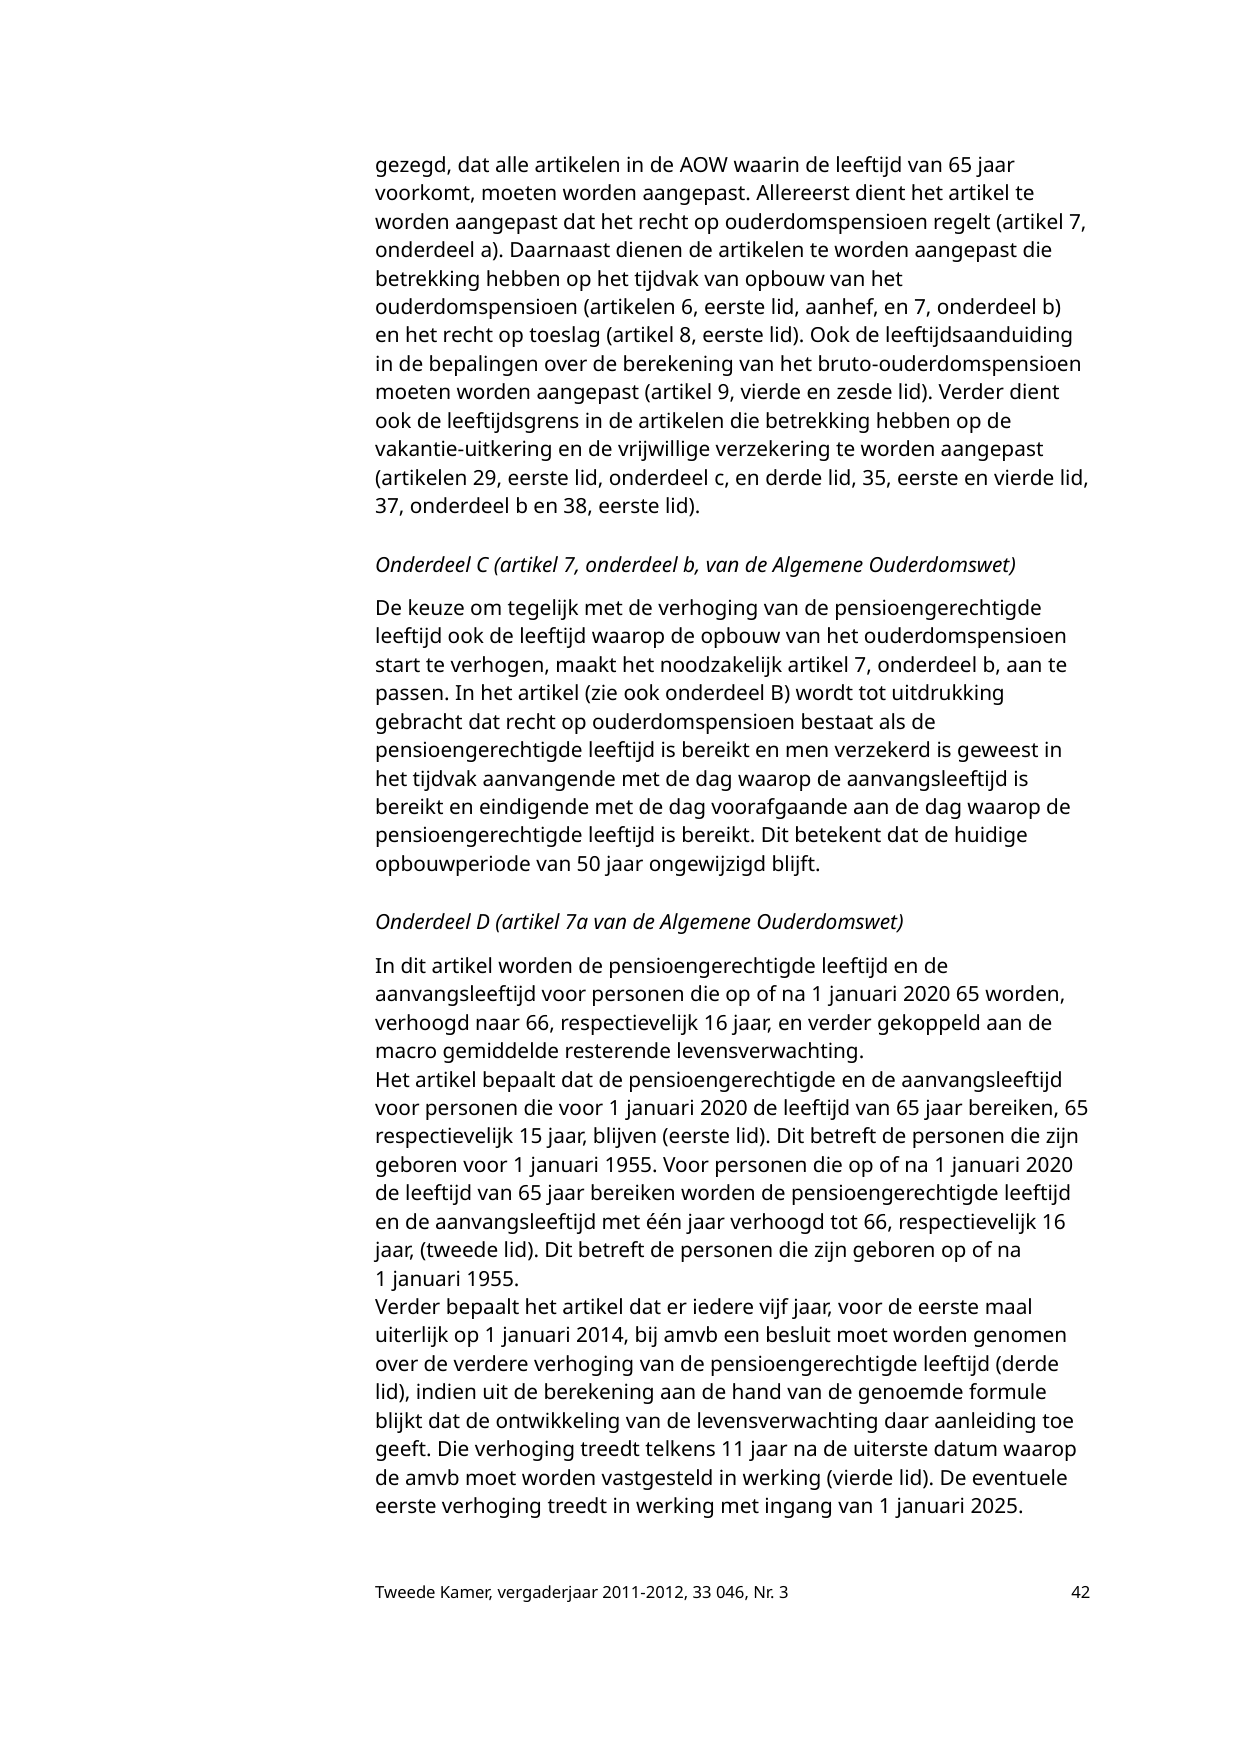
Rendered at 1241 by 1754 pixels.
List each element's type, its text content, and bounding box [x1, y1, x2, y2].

text Het artikel bepaalt dat de pensioengerechtigde en de aanvangsleeftijd voor personen die voor 1 januari 2020 de leeftijd van 65 jaar bereiken, 65 respectievelijk 15 jaar, blijven (eerste lid). Dit betreft de personen die zijn geboren voor 1 januari 1955. Voor personen die op of na 1 januari 2020 de leeftijd van 65 jaar bereiken worden de pensioengerechtigde leeftijd en de aanvangsleeftijd met één jaar verhoogd tot 66, respectievelijk 16 jaar, (tweede lid). Dit betreft de personen die zijn geboren op of na 1 januari 1955. [375, 1065, 1090, 1292]
text Onderdeel C (artikel 7, onderdeel b, van de Algemene Ouderdomswet) [375, 550, 1090, 578]
text In dit artikel worden de pensioengerechtigde leeftijd en de aanvangsleeftijd voor personen die op of na 1 januari 2020 65 worden, verhoogd naar 66, respectievelijk 16 jaar, en verder gekoppeld aan de macro gemiddelde resterende levensverwachting. [375, 951, 1090, 1065]
text Verder bepaalt het artikel dat er iedere vijf jaar, voor de eerste maal uiterlijk op 1 januari 2014, bij amvb een besluit moet worden genomen over de verdere verhoging van de pensioengerechtigde leeftijd (derde lid), indien uit de berekening aan de hand van de genoemde formule blijkt dat de ontwikkeling van de levensverwachting daar aanleiding toe geeft. Die verhoging treedt telkens 11 jaar na de uiterste datum waarop de amvb moet worden vastgesteld in werking (vierde lid). De eventuele eerste verhoging treedt in werking met ingang van 1 januari 2025. [375, 1292, 1090, 1520]
text Onderdeel D (artikel 7a van de Algemene Ouderdomswet) [375, 907, 1090, 936]
text De keuze om tegelijk met de verhoging van de pensioengerechtigde leeftijd ook de leeftijd waarop de opbouw van het ouderdomspensioen start te verhogen, maakt het noodzakelijk artikel 7, onderdeel b, aan te passen. In het artikel (zie ook onderdeel B) wordt tot uitdrukking gebracht dat recht op ouderdomspensioen bestaat als de pensioengerechtigde leeftijd is bereikt en men verzekerd is geweest in het tijdvak aanvangende met de dag waarop de aanvangsleeftijd is bereikt en eindigende met de dag voorafgaande aan de dag waarop de pensioengerechtigde leeftijd is bereikt. Dit betekent dat de huidige opbouwperiode van 50 jaar ongewijzigd blijft. [375, 593, 1090, 877]
text gezegd, dat alle artikelen in de AOW waarin de leeftijd van 65 jaar voorkomt, moeten worden aangepast. Allereerst dient het artikel te worden aangepast dat het recht op ouderdomspensioen regelt (artikel 7, onderdeel a). Daarnaast dienen de artikelen te worden aangepast die betrekking hebben op het tijdvak van opbouw van het ouderdomspensioen (artikelen 6, eerste lid, aanhef, en 7, onderdeel b) en het recht op toeslag (artikel 8, eerste lid). Ook de leeftijdsaanduiding in de bepalingen over de berekening van het bruto-ouderdomspensioen moeten worden aangepast (artikel 9, vierde en zesde lid). Verder dient ook de leeftijdsgrens in de artikelen die betrekking hebben op de vakantie-uitkering en de vrijwillige verzekering te worden aangepast (artikelen 29, eerste lid, onderdeel c, en derde lid, 35, eerste en vierde lid, 37, onderdeel b en 38, eerste lid). [375, 150, 1090, 520]
